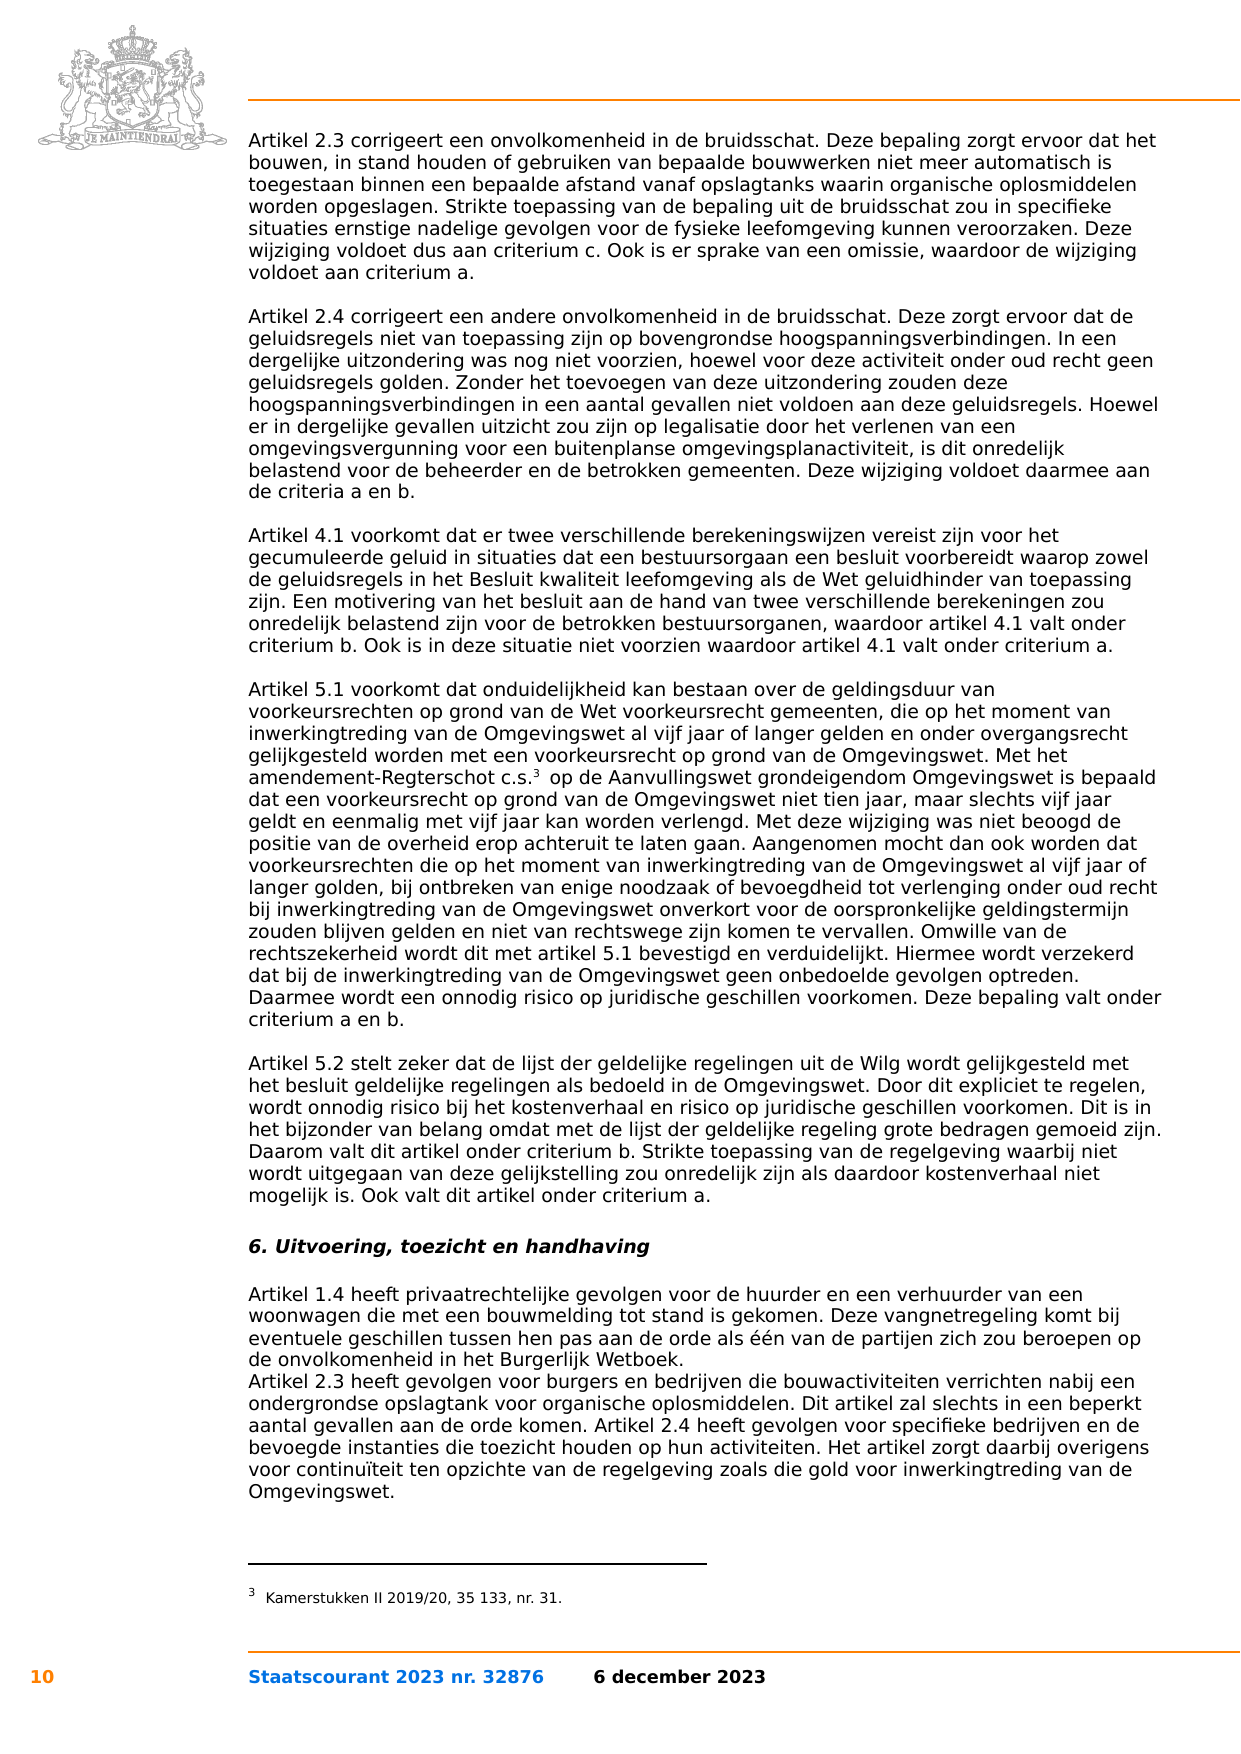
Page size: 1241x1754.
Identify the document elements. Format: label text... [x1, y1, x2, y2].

text Kamerstukken II 2019/20, 35 133, nr. 31. [248, 1586, 1163, 1608]
subtitle 6. Uitvoering, toezicht en handhaving [248, 1236, 1163, 1258]
text Artikel 1.4 heeft privaatrechtelijke gevolgen voor de huurder en een verhuurder van een woonwagen die met een bouwmelding tot stand is gekomen. Deze vangnetregeling komt bij eventuele geschillen tussen hen pas aan de orde als één van de partijen zich zou beroepen op de onvolkomenheid in het Burgerlijk Wetboek. [248, 1283, 1163, 1371]
text Artikel 2.3 corrigeert een onvolkomenheid in de bruidsschat. Deze bepaling zorgt ervoor dat het bouwen, in stand houden of gebruiken van bepaalde bouwwerken niet meer automatisch is toegestaan binnen een bepaalde afstand vanaf opslagtanks waarin organische oplosmiddelen worden opgeslagen. Strikte toepassing van de bepaling uit de bruidsschat zou in specifieke situaties ernstige nadelige gevolgen voor de fysieke leefomgeving kunnen veroorzaken. Deze wijziging voldoet dus aan criterium c. Ook is er sprake van een omissie, waardoor de wijziging voldoet aan criterium a. [248, 130, 1163, 284]
text Artikel 4.1 voorkomt dat er twee verschillende berekeningswijzen vereist zijn voor het gecumuleerde geluid in situaties dat een bestuursorgaan een besluit voorbereidt waarop zowel de geluidsregels in het Besluit kwaliteit leefomgeving als de Wet geluidhinder van toepassing zijn. Een motivering van het besluit aan de hand van twee verschillende berekeningen zou onredelijk belastend zijn voor de betrokken bestuursorganen, waardoor artikel 4.1 valt onder criterium b. Ook is in deze situatie niet voorzien waardoor artikel 4.1 valt onder criterium a. [248, 525, 1163, 657]
text Artikel 5.2 stelt zeker dat de lijst der geldelijke regelingen uit de Wilg wordt gelijkgesteld met het besluit geldelijke regelingen als bedoeld in de Omgevingswet. Door dit expliciet te regelen, wordt onnodig risico bij het kostenverhaal en risico op juridische geschillen voorkomen. Dit is in het bijzonder van belang omdat met de lijst der geldelijke regeling grote bedragen gemoeid zijn. Daarom valt dit artikel onder criterium b. Strikte toepassing van de regelgeving waarbij niet wordt uitgegaan van deze gelijkstelling zou onredelijk zijn als daardoor kostenverhaal niet mogelijk is. Ook valt dit artikel onder criterium a. [248, 1053, 1163, 1206]
text Artikel 2.4 corrigeert een andere onvolkomenheid in de bruidsschat. Deze zorgt ervoor dat de geluidsregels niet van toepassing zijn op bovengrondse hoogspanningsverbindingen. In een dergelijke uitzondering was nog niet voorzien, hoewel voor deze activiteit onder oud recht geen geluidsregels golden. Zonder het toevoegen van deze uitzondering zouden deze hoogspanningsverbindingen in een aantal gevallen niet voldoen aan deze geluidsregels. Hoewel er in dergelijke gevallen uitzicht zou zijn op legalisatie door het verlenen van een omgevingsvergunning voor een buitenplanse omgevingsplanactiviteit, is dit onredelijk belastend voor de beheerder en de betrokken gemeenten. Deze wijziging voldoet daarmee aan de criteria a en b. [248, 306, 1163, 503]
text Artikel 5.1 voorkomt dat onduidelijkheid kan bestaan over de geldingsduur van voorkeursrechten op grond van de Wet voorkeursrecht gemeenten, die op het moment van inwerkingtreding van de Omgevingswet al vijf jaar of langer gelden en onder overgangsrecht gelijkgesteld worden met een voorkeursrecht op grond van de Omgevingswet. Met het amendement-Regterschot c.s. op de Aanvullingswet grondeigendom Omgevingswet is bepaald dat een voorkeursrecht op grond van de Omgevingswet niet tien jaar, maar slechts vijf jaar geldt en eenmalig met vijf jaar kan worden verlengd. Met deze wijziging was niet beoogd de positie van de overheid erop achteruit te laten gaan. Aangenomen mocht dan ook worden dat voorkeursrechten die op het moment van inwerkingtreding van de Omgevingswet al vijf jaar of langer golden, bij ontbreken van enige noodzaak of bevoegdheid tot verlenging onder oud recht bij inwerkingtreding van de Omgevingswet onverkort voor de oorspronkelijke geldingstermijn zouden blijven gelden en niet van rechtswege zijn komen te vervallen. Omwille van de rechtszekerheid wordt dit met artikel 5.1 bevestigd en verduidelijkt. Hiermee wordt verzekerd dat bij de inwerkingtreding van de Omgevingswet geen onbedoelde gevolgen optreden. Daarmee wordt een onnodig risico op juridische geschillen voorkomen. Deze bepaling valt onder criterium a en b. [248, 679, 1163, 1031]
text Artikel 2.3 heeft gevolgen voor burgers en bedrijven die bouwactiviteiten verrichten nabij een ondergrondse opslagtank voor organische oplosmiddelen. Dit artikel zal slechts in een beperkt aantal gevallen aan de orde komen. Artikel 2.4 heeft gevolgen voor specifieke bedrijven en de bevoegde instanties die toezicht houden op hun activiteiten. Het artikel zorgt daarbij overigens voor continuïteit ten opzichte van de regelgeving zoals die gold voor inwerkingtreding van de Omgevingswet. [248, 1371, 1163, 1503]
picture [38, 25, 227, 150]
